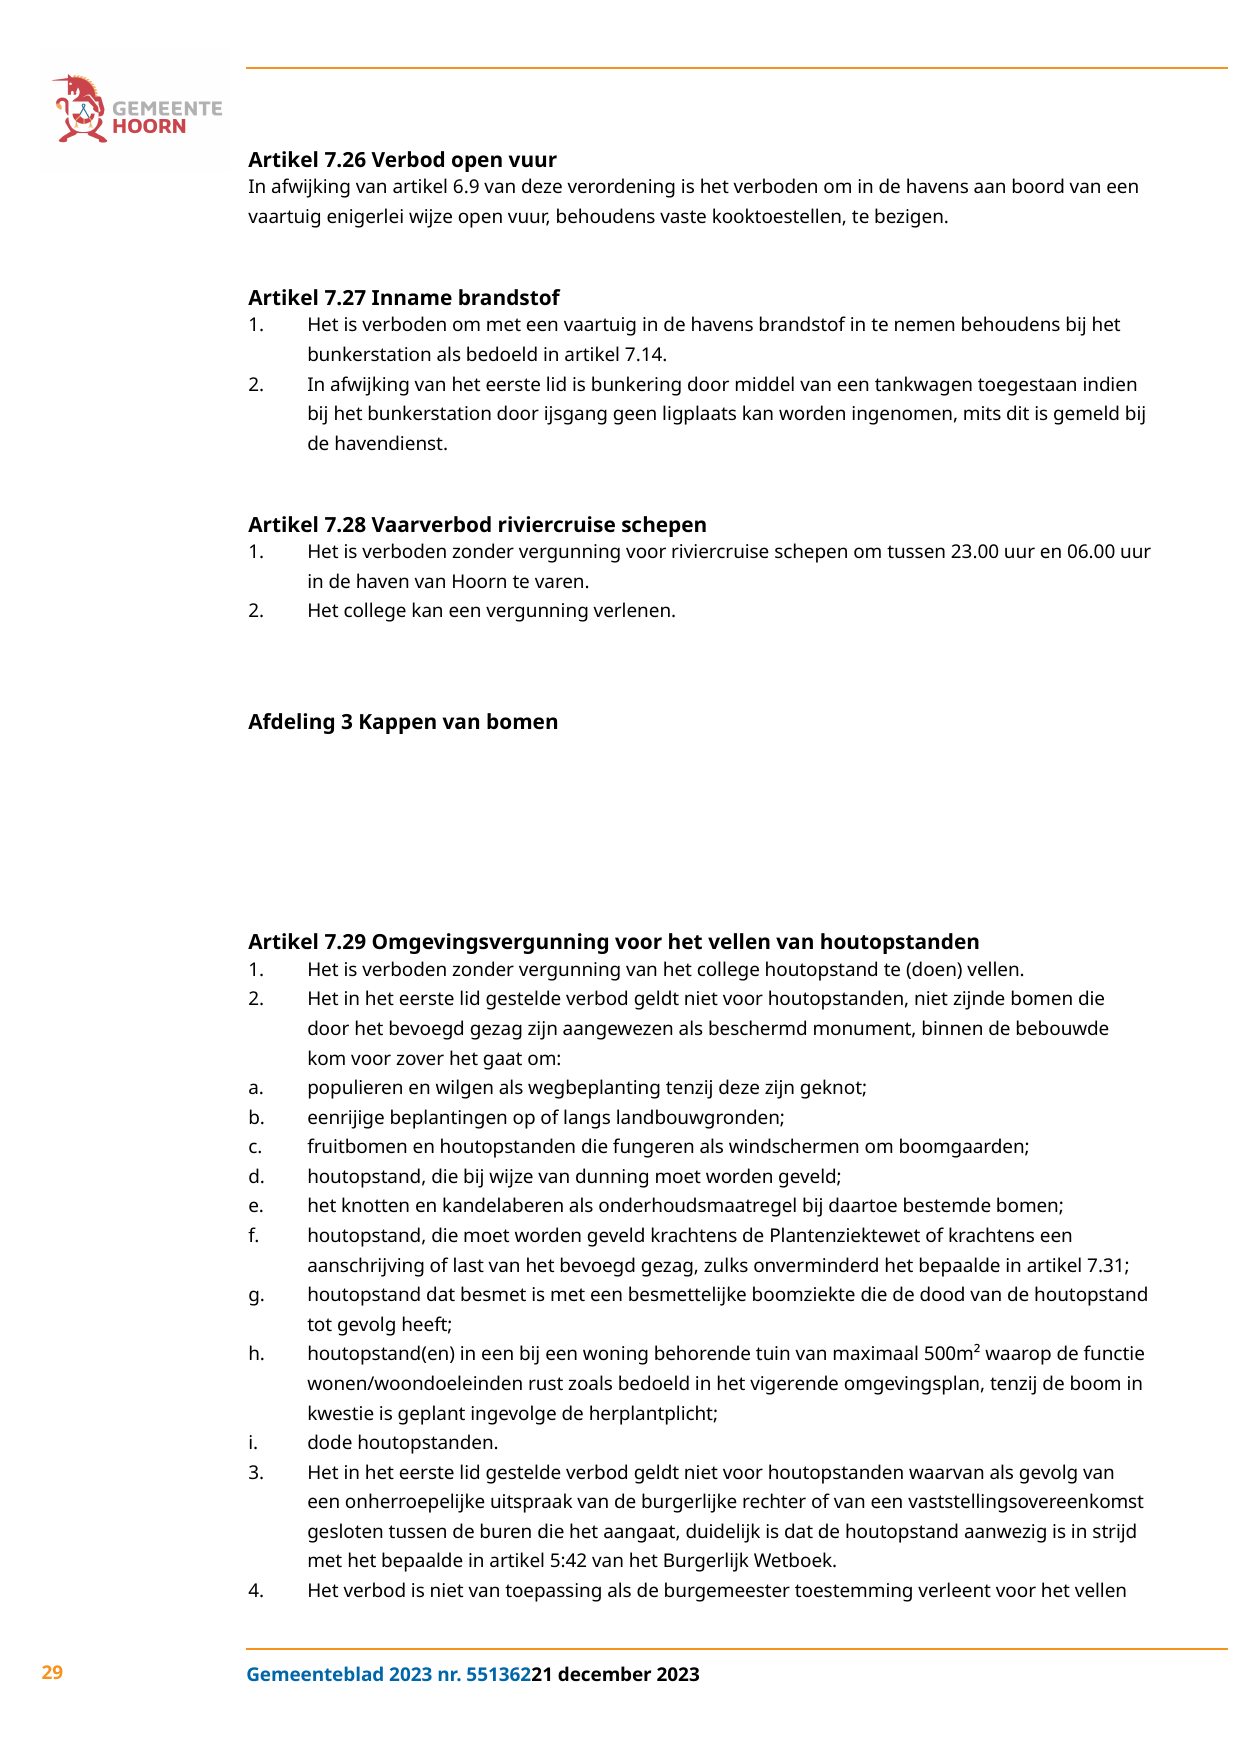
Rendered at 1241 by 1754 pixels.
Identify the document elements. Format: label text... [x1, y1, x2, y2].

text Artikel 7.29 Omgevingsvergunning voor het vellen van houtopstanden [248, 927, 1152, 956]
list Het is verboden om met een vaartuig in de havens brandstof in te nemen behoudens bij het bunkerstation als bedoeld in artikel 7.14. [248, 312, 1152, 367]
list Het verbod is niet van toepassing als de burgemeester toestemming verleent voor het vellen [248, 1577, 1152, 1603]
text Afdeling 3 Kappen van bomen [248, 707, 1152, 736]
list houtopstand(en) in een bij een woning behorende tuin van maximaal 500m² waarop de functie wonen/woondoeleinden rust zoals bedoeld in het vigerende omgevingsplan, tenzij de boom in kwestie is geplant ingevolge de herplantplicht; [248, 1341, 1152, 1425]
list houtopstand, die moet worden geveld krachtens de Plantenziektewet of krachtens een aanschrijving of last van het bevoegd gezag, zulks onverminderd het bepaalde in artikel 7.31; [248, 1222, 1152, 1277]
list fruitbomen en houtopstanden die fungeren als windschermen om boomgaarden; [248, 1133, 1152, 1159]
text In afwijking van artikel 6.9 van deze verordening is het verboden om in de havens aan boord van een vaartuig enigerlei wijze open vuur, behoudens vaste kooktoestellen, te bezigen. [248, 174, 1152, 229]
text Artikel 7.27 Inname brandstof [248, 283, 1152, 312]
list In afwijking van het eerste lid is bunkering door middel van een tankwagen toegestaan indien bij het bunkerstation door ijsgang geen ligplaats kan worden ingenomen, mits dit is gemeld bij de havendienst. [248, 371, 1152, 456]
list houtopstand, die bij wijze van dunning moet worden geveld; [248, 1163, 1152, 1189]
text Artikel 7.28 Vaarverbod riviercruise schepen [248, 510, 1152, 538]
list het knotten en kandelaberen als onderhoudsmaatregel bij daartoe bestemde bomen; [248, 1193, 1152, 1218]
list Het in het eerste lid gestelde verbod geldt niet voor houtopstanden waarvan als gevolg van een onherroepelijke uitspraak van de burgerlijke rechter of van een vaststellingsovereenkomst gesloten tussen de buren die het aangaat, duidelijk is dat de houtopstand aanwezig is in strijd met het bepaalde in artikel 5:42 van het Burgerlijk Wetboek. [248, 1459, 1152, 1573]
list Het is verboden zonder vergunning van het college houtopstand te (doen) vellen. [248, 956, 1152, 982]
picture [41, 47, 231, 172]
list populieren en wilgen als wegbeplanting tenzij deze zijn geknot; [248, 1074, 1152, 1100]
list Het college kan een vergunning verlenen. [248, 598, 1152, 623]
list houtopstand dat besmet is met een besmettelijke boomziekte die de dood van de houtopstand tot gevolg heeft; [248, 1281, 1152, 1337]
list Het in het eerste lid gestelde verbod geldt niet voor houtopstanden, niet zijnde bomen die door het bevoegd gezag zijn aangewezen als beschermd monument, binnen de bebouwde kom voor zover het gaat om: [248, 986, 1152, 1070]
text Artikel 7.26 Verbod open vuur [248, 145, 1152, 174]
list Het is verboden zonder vergunning voor riviercruise schepen om tussen 23.00 uur en 06.00 uur in de haven van Hoorn te varen. [248, 538, 1152, 594]
list eenrijige beplantingen op of langs landbouwgronden; [248, 1104, 1152, 1129]
list dode houtopstanden. [248, 1429, 1152, 1455]
